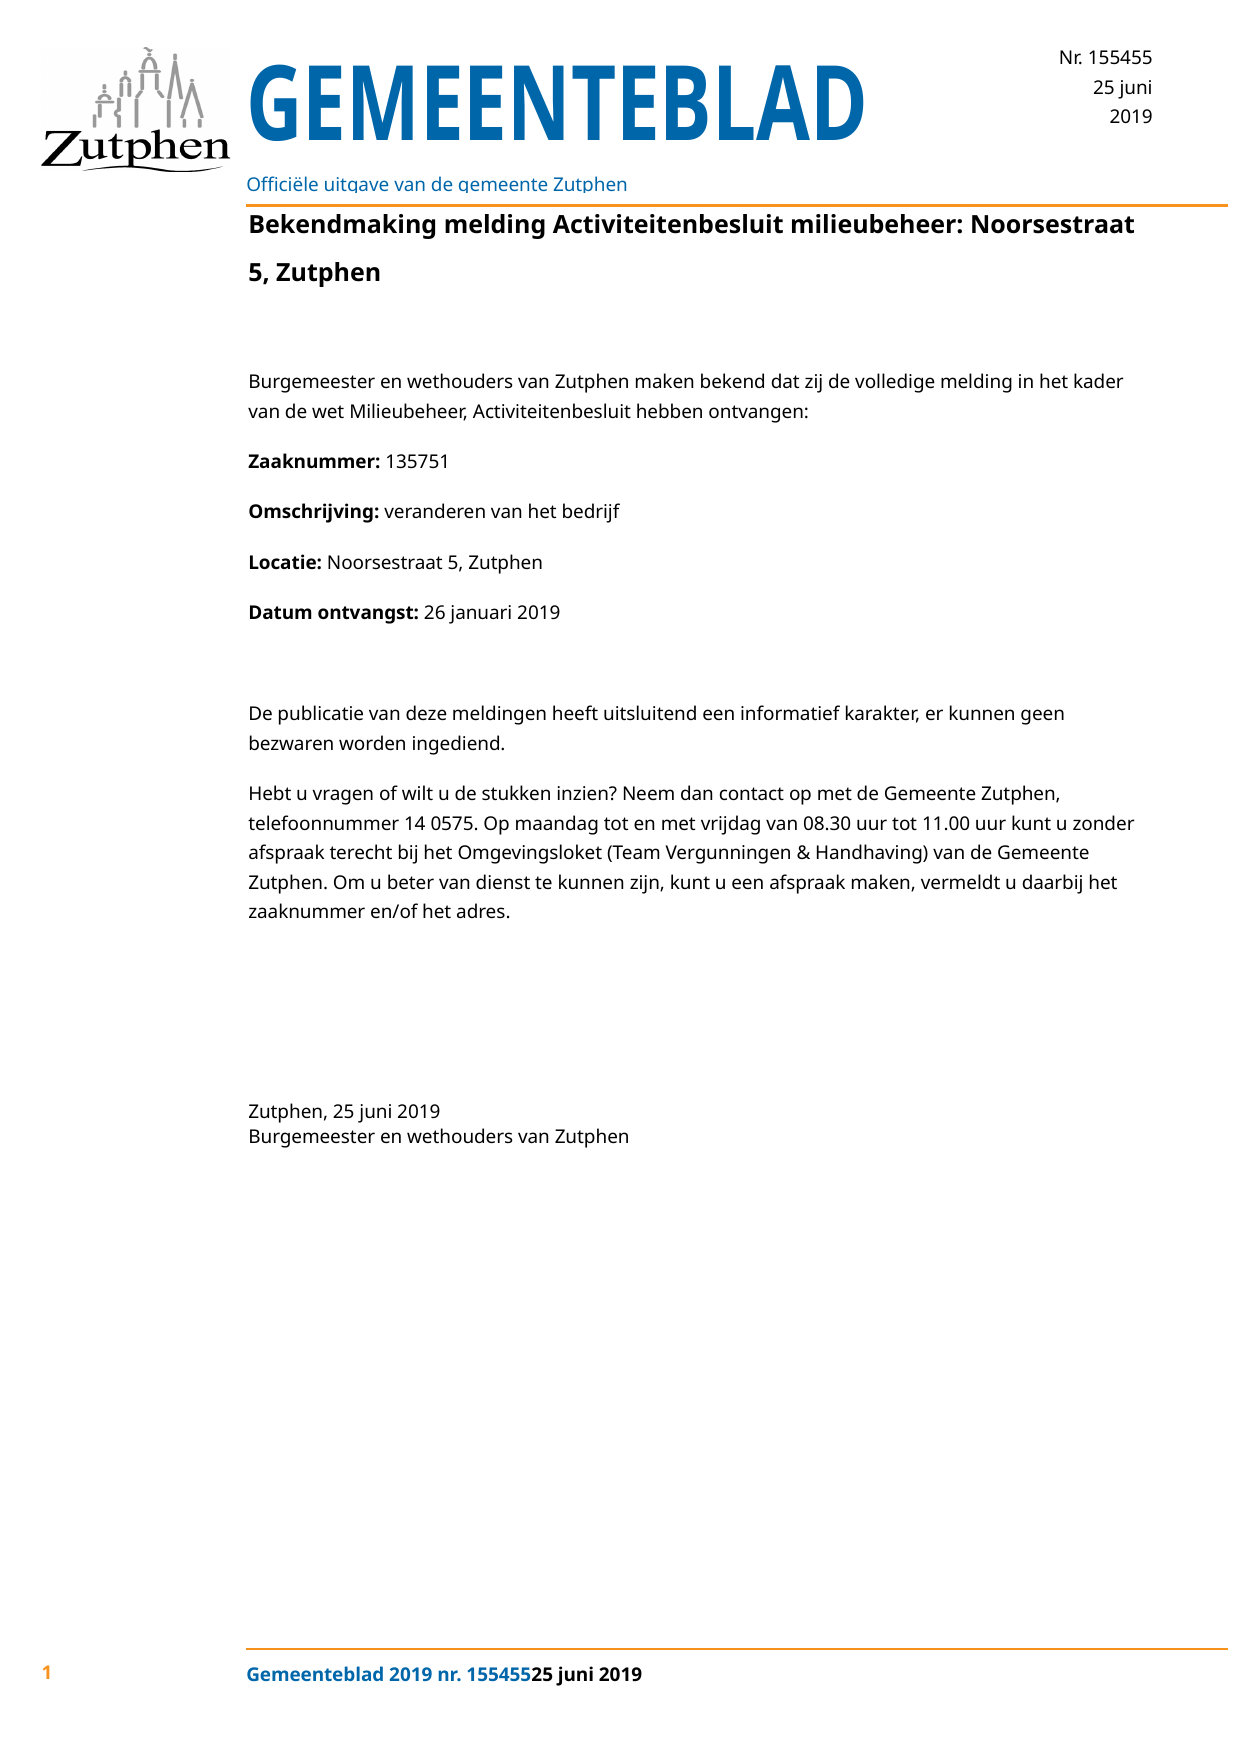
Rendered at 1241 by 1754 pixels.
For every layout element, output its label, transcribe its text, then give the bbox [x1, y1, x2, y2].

text Zutphen, 25 juni 2019 [248, 1098, 1152, 1123]
text Burgemeester en wethouders van Zutphen [248, 1123, 1152, 1149]
text Bekendmaking melding Activiteitenbesluit milieubeheer: Noorsestraat 5, Zutphen [248, 207, 1152, 288]
text Zaaknummer: 135751 [248, 448, 1152, 474]
text Hebt u vragen of wilt u de stukken inzien? Neem dan contact op met de Gemeente Zutphen, telefoonnummer 14 0575. Op maandag tot en met vrijdag van 08.30 uur tot 11.00 uur kunt u zonder afspraak terecht bij het Omgevingsloket (Team Vergunningen & Handhaving) van de Gemeente Zutphen. Om u beter van dienst te kunnen zijn, kunt u een afspraak maken, vermeldt u daarbij het zaaknummer en/of het adres. [248, 780, 1152, 924]
text Locatie: Noorsestraat 5, Zutphen [248, 549, 1152, 575]
text De publicatie van deze meldingen heeft uitsluitend een informatief karakter, er kunnen geen bezwaren worden ingediend. [248, 700, 1152, 756]
text Omschrijving: veranderen van het bedrijf [248, 499, 1152, 524]
text Burgemeester en wethouders van Zutphen maken bekend dat zij de volledige melding in het kader van de wet Milieubeheer, Activiteitenbesluit hebben ontvangen: [248, 368, 1152, 424]
text Datum ontvangst: 26 januari 2019 [248, 599, 1152, 625]
picture [41, 47, 231, 172]
